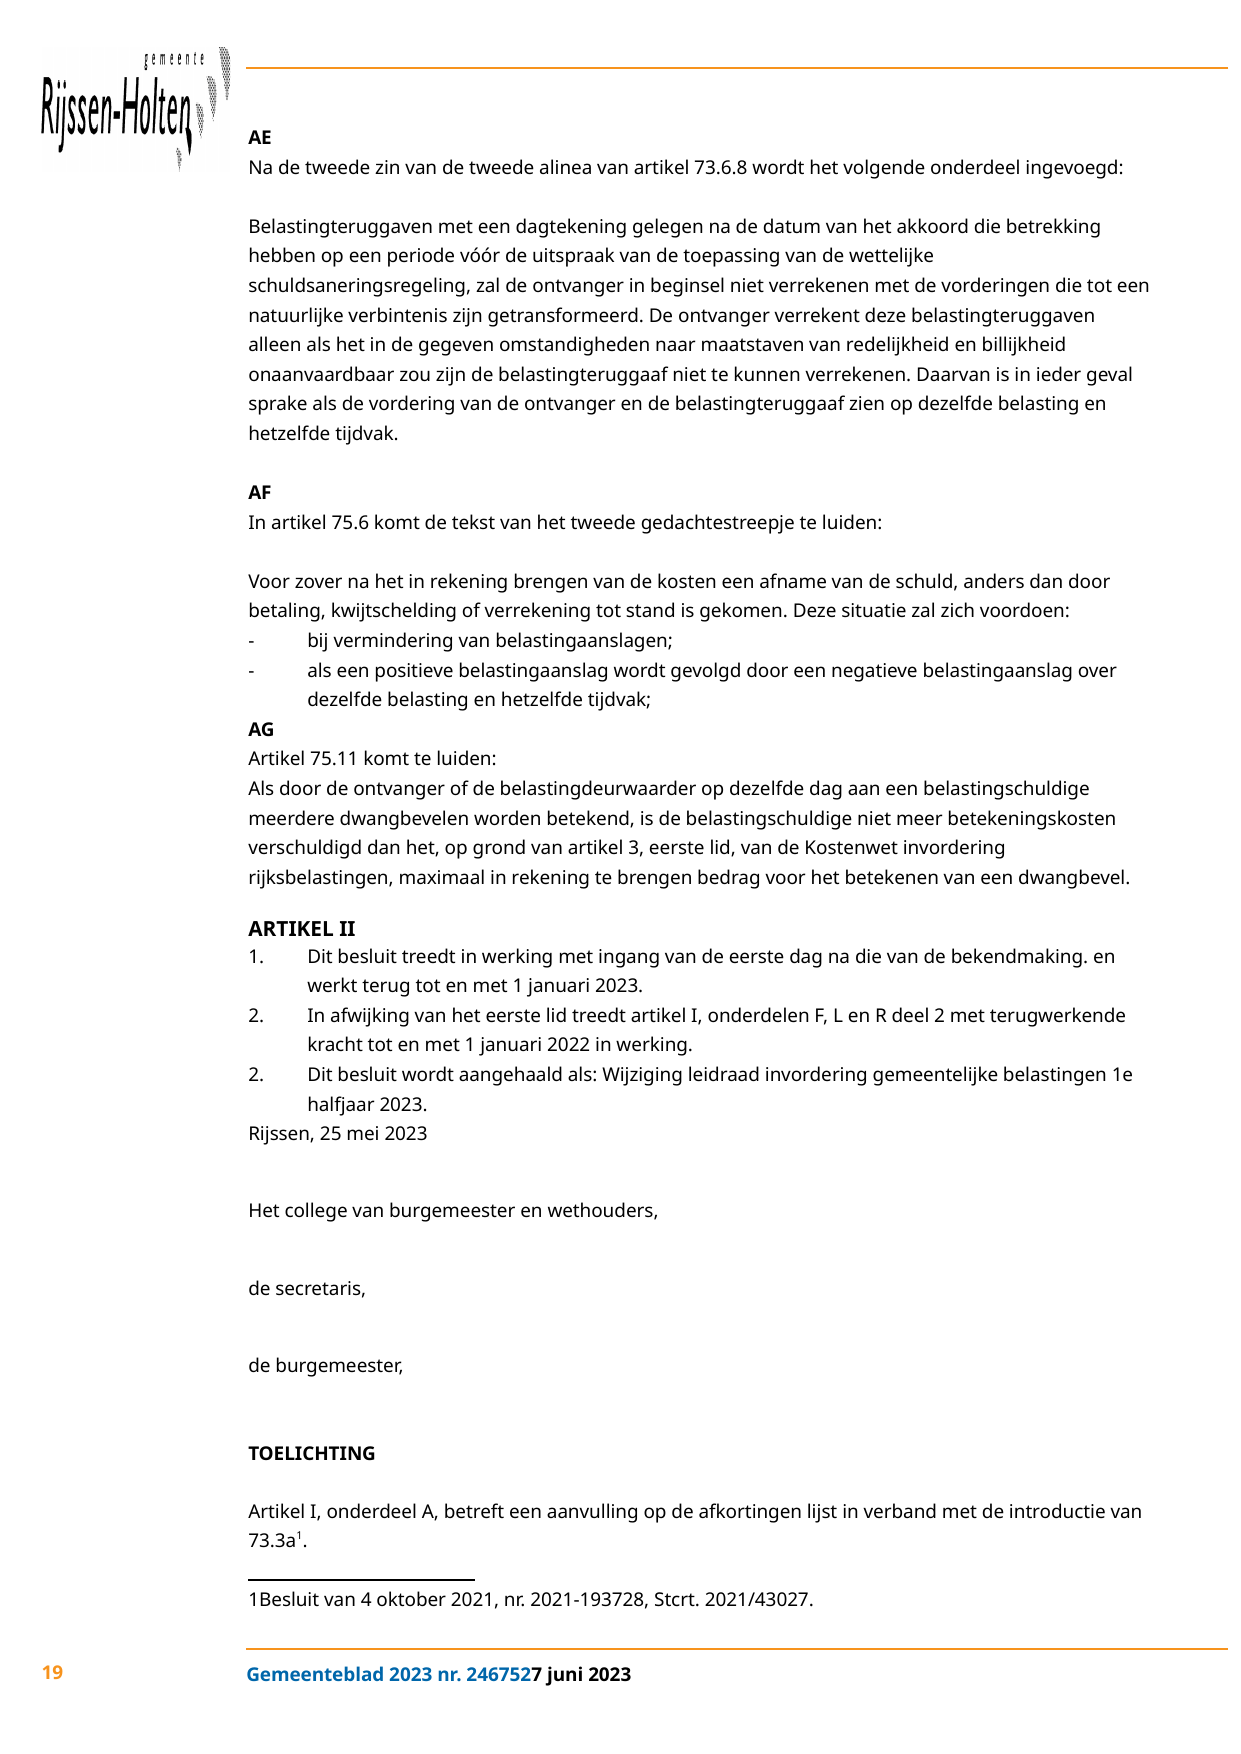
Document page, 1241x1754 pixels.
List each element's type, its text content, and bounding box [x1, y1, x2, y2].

text TOELICHTING [248, 1429, 1152, 1469]
list Dit besluit wordt aangehaald als: Wijziging leidraad invordering gemeentelijke belastingen 1e halfjaar 2023. [248, 1061, 1152, 1116]
text Rijssen, 25 mei 2023 [248, 1120, 1152, 1146]
list als een positieve belastingaanslag wordt gevolgd door een negatieve belastingaanslag over dezelfde belasting en hetzelfde tijdvak; [248, 657, 1152, 712]
list In afwijking van het eerste lid treedt artikel I, onderdelen F, L en R deel 2 met terugwerkende kracht tot en met 1 januari 2022 in werking. [248, 1002, 1152, 1057]
text Na de tweede zin van de tweede alinea van artikel 73.6.8 wordt het volgende onderdeel ingevoegd: [248, 154, 1152, 180]
text Het college van burgemeester en wethouders, [248, 1197, 1152, 1223]
text AG [248, 716, 1152, 742]
text de secretaris, [248, 1275, 1152, 1300]
text Als door de ontvanger of de belastingdeurwaarder op dezelfde dag aan een belastingschuldige meerdere dwangbevelen worden betekend, is de belastingschuldige niet meer betekeningskosten verschuldigd dan het, op grond van artikel 3, eerste lid, van de Kostenwet invordering rijksbelastingen, maximaal in rekening te brengen bedrag voor het betekenen van een dwangbevel. [248, 775, 1152, 890]
list bij vermindering van belastingaanslagen; [248, 627, 1152, 653]
text Voor zover na het in rekening brengen van de kosten een afname van de schuld, anders dan door betaling, kwijtschelding of verrekening tot stand is gekomen. Deze situatie zal zich voordoen: [248, 568, 1152, 623]
text Artikel I, onderdeel A, betreft een aanvulling op de afkortingen lijst in verband met de introductie van 73.3a. [248, 1498, 1152, 1553]
text Belastingteruggaven met een dagtekening gelegen na de datum van het akkoord die betrekking hebben op een periode vóór de uitspraak van de toepassing van de wettelijke schuldsaneringsregeling, zal de ontvanger in beginsel niet verrekenen met de vorderingen die tot een natuurlijke verbintenis zijn getransformeerd. De ontvanger verrekent deze belastingteruggaven alleen als het in de gegeven omstandigheden naar maatstaven van redelijkheid en billijkheid onaanvaardbaar zou zijn de belastingteruggaaf niet te kunnen verrekenen. Daarvan is in ieder geval sprake als de vordering van de ontvanger en de belastingteruggaaf zien op dezelfde belasting en hetzelfde tijdvak. [248, 213, 1152, 446]
text Artikel 75.11 komt te luiden: [248, 746, 1152, 771]
text de burgemeester, [248, 1352, 1152, 1378]
text In artikel 75.6 komt de tekst van het tweede gedachtestreepje te luiden: [248, 509, 1152, 535]
text Besluit van 4 oktober 2021, nr. 2021-193728, Stcrt. 2021/43027. [248, 1586, 1152, 1612]
text AE [248, 124, 1152, 150]
text ARTIKEL II [248, 914, 1152, 943]
list Dit besluit treedt in werking met ingang van de eerste dag na die van de bekendmaking. en werkt terug tot en met 1 januari 2023. [248, 943, 1152, 998]
text AF [248, 479, 1152, 505]
picture [41, 47, 231, 172]
